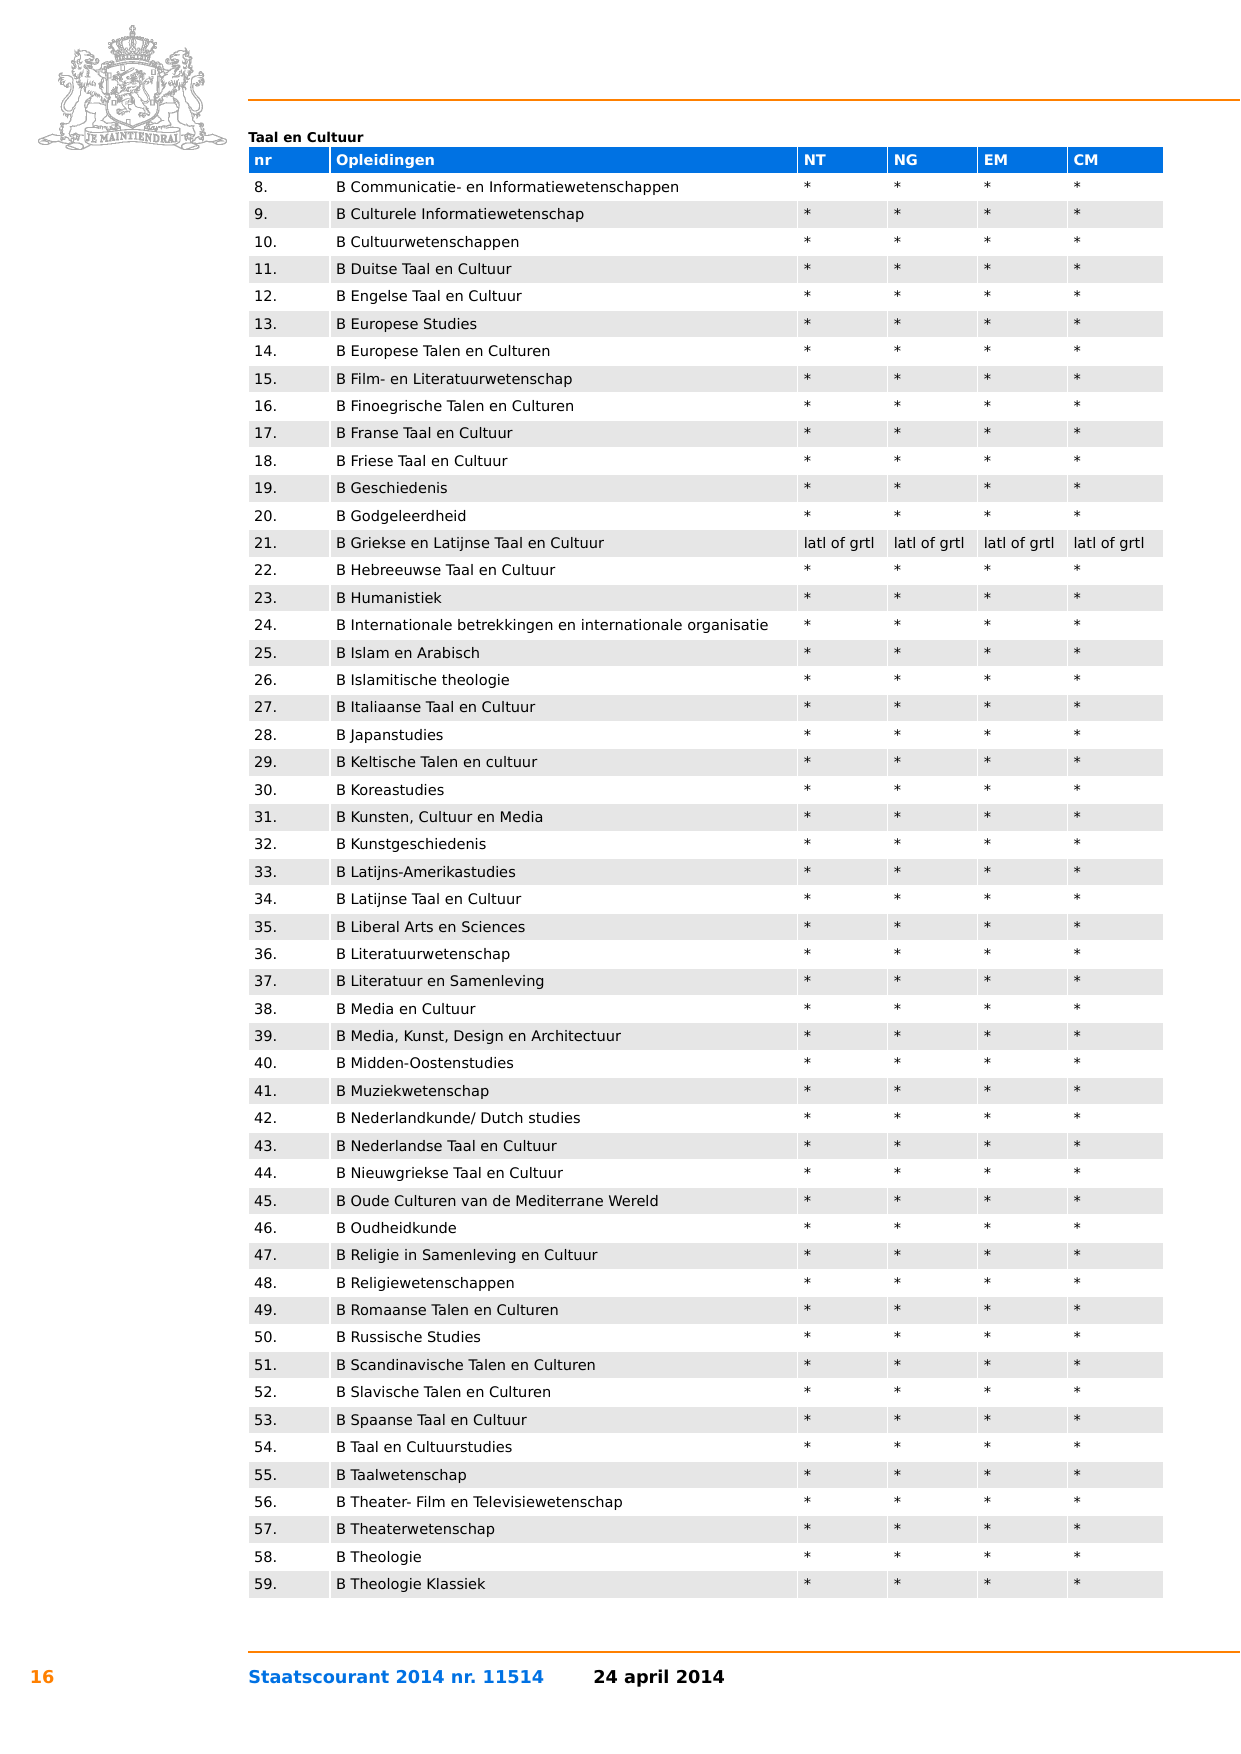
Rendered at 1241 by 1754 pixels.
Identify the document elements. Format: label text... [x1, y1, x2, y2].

table_cell * [888, 941, 977, 967]
table_cell B Griekse en Latijnse Taal en Cultuur [331, 530, 797, 557]
table_cell * [1068, 832, 1163, 858]
table_cell * [1068, 886, 1163, 913]
table_cell 41. [249, 1078, 329, 1104]
table_cell * [798, 1243, 887, 1269]
table_cell latl of grtl [798, 530, 887, 557]
table_cell * [978, 229, 1067, 255]
table_cell 44. [249, 1160, 329, 1187]
table_cell * [1068, 1133, 1163, 1159]
table_cell * [1068, 1270, 1163, 1296]
table_cell latl of grtl [1068, 530, 1163, 557]
table_cell * [888, 832, 977, 858]
table_cell B Oude Culturen van de Mediterrane Wereld [331, 1188, 797, 1214]
table_cell * [1068, 366, 1163, 392]
table_cell * [888, 1133, 977, 1159]
table_cell * [798, 695, 887, 721]
table_cell * [978, 1407, 1067, 1433]
table_cell B Europese Studies [331, 311, 797, 337]
table_cell * [798, 1023, 887, 1050]
table_cell 55. [249, 1462, 329, 1488]
table_cell EM [978, 147, 1067, 173]
table_cell * [798, 777, 887, 803]
table_cell * [1068, 1380, 1163, 1406]
table_cell * [798, 448, 887, 474]
table_cell B Theologie [331, 1544, 797, 1570]
table_cell * [1068, 174, 1163, 200]
table_cell B Muziekwetenschap [331, 1078, 797, 1104]
table_cell 20. [249, 503, 329, 529]
table_cell * [978, 1571, 1067, 1598]
table_cell * [978, 1078, 1067, 1104]
table_cell 21. [249, 530, 329, 557]
table_cell * [1068, 475, 1163, 502]
table_cell B Communicatie- en Informatiewetenschappen [331, 174, 797, 200]
table_cell B Romaanse Talen en Culturen [331, 1297, 797, 1324]
table_cell 17. [249, 421, 329, 447]
table_cell 15. [249, 366, 329, 392]
table_cell * [888, 503, 977, 529]
table_cell * [978, 1462, 1067, 1488]
table_header Taal en Cultuur [248, 130, 1163, 146]
table_cell * [798, 1544, 887, 1570]
table_cell 52. [249, 1380, 329, 1406]
table_cell B Media, Kunst, Design en Architectuur [331, 1023, 797, 1050]
table_cell * [798, 284, 887, 310]
table_cell 30. [249, 777, 329, 803]
table_cell * [798, 1215, 887, 1241]
table_cell * [1068, 1297, 1163, 1324]
table_cell * [978, 1106, 1067, 1132]
table_cell * [978, 174, 1067, 200]
table_cell * [798, 421, 887, 447]
table_cell B Religiewetenschappen [331, 1270, 797, 1296]
table_cell 18. [249, 448, 329, 474]
table_cell * [888, 1297, 977, 1324]
table_cell * [888, 640, 977, 666]
table_cell * [798, 886, 887, 913]
table_cell * [798, 256, 887, 283]
table_cell * [888, 1516, 977, 1543]
table_cell * [798, 1380, 887, 1406]
table_cell * [978, 1160, 1067, 1187]
table_cell 42. [249, 1106, 329, 1132]
table_cell * [978, 941, 1067, 967]
table_cell 10. [249, 229, 329, 255]
table_cell * [888, 201, 977, 228]
table_cell B Keltische Talen en cultuur [331, 749, 797, 776]
table_cell 47. [249, 1243, 329, 1269]
table_cell B Spaanse Taal en Cultuur [331, 1407, 797, 1433]
table_cell 39. [249, 1023, 329, 1050]
table_cell B Theater- Film en Televisiewetenschap [331, 1489, 797, 1515]
table_cell B Godgeleerdheid [331, 503, 797, 529]
table_cell B Europese Talen en Culturen [331, 339, 797, 365]
table_cell B Taal en Cultuurstudies [331, 1434, 797, 1461]
table_cell * [978, 886, 1067, 913]
table_cell * [978, 832, 1067, 858]
table_cell * [888, 667, 977, 693]
table_cell * [1068, 1023, 1163, 1050]
table_cell 45. [249, 1188, 329, 1214]
table_cell * [888, 229, 977, 255]
table_cell * [798, 1434, 887, 1461]
table_cell B Finoegrische Talen en Culturen [331, 393, 797, 419]
table_cell * [978, 558, 1067, 584]
picture [38, 25, 227, 150]
table_cell * [798, 229, 887, 255]
table_cell * [1068, 256, 1163, 283]
table_cell * [888, 1270, 977, 1296]
table_cell * [978, 722, 1067, 748]
table_cell 38. [249, 996, 329, 1022]
table_cell 32. [249, 832, 329, 858]
table_cell latl of grtl [888, 530, 977, 557]
table_cell * [798, 1160, 887, 1187]
table_cell * [1068, 229, 1163, 255]
table_cell * [888, 174, 977, 200]
table_cell * [1068, 503, 1163, 529]
table_cell B Cultuurwetenschappen [331, 229, 797, 255]
table_cell * [1068, 1516, 1163, 1543]
table_cell * [798, 475, 887, 502]
table_cell 53. [249, 1407, 329, 1433]
table_cell * [798, 1325, 887, 1351]
table_cell * [978, 1051, 1067, 1077]
table_cell * [798, 311, 887, 337]
table_cell * [1068, 640, 1163, 666]
table_cell B Russische Studies [331, 1325, 797, 1351]
table_cell * [798, 914, 887, 940]
table_cell 34. [249, 886, 329, 913]
table_cell 22. [249, 558, 329, 584]
table_cell 35. [249, 914, 329, 940]
table_cell * [888, 1380, 977, 1406]
table_cell * [888, 1489, 977, 1515]
table_cell * [1068, 1215, 1163, 1241]
table_cell NT [798, 147, 887, 173]
table_cell * [798, 558, 887, 584]
table_cell * [888, 969, 977, 995]
table_cell B Internationale betrekkingen en internationale organisatie [331, 613, 797, 639]
table_cell * [978, 1023, 1067, 1050]
table_cell 19. [249, 475, 329, 502]
table_cell 59. [249, 1571, 329, 1598]
table_cell B Kunstgeschiedenis [331, 832, 797, 858]
table_cell * [888, 613, 977, 639]
table_cell * [798, 996, 887, 1022]
table_cell B Geschiedenis [331, 475, 797, 502]
table_cell 26. [249, 667, 329, 693]
table_cell B Midden-Oostenstudies [331, 1051, 797, 1077]
table_cell * [1068, 1489, 1163, 1515]
table_cell * [798, 503, 887, 529]
table_cell * [798, 1106, 887, 1132]
table_cell * [1068, 393, 1163, 419]
table_cell * [798, 1297, 887, 1324]
table_cell * [978, 695, 1067, 721]
table_cell 14. [249, 339, 329, 365]
table_cell 8. [249, 174, 329, 200]
table_cell * [1068, 1325, 1163, 1351]
table_cell * [798, 393, 887, 419]
table_cell * [798, 832, 887, 858]
table_cell * [1068, 1462, 1163, 1488]
table_cell * [798, 1571, 887, 1598]
table_cell * [978, 256, 1067, 283]
table_cell * [978, 475, 1067, 502]
table_cell * [1068, 421, 1163, 447]
table_cell 16. [249, 393, 329, 419]
table_cell * [888, 1462, 977, 1488]
table_cell * [888, 558, 977, 584]
table_cell B Literatuurwetenschap [331, 941, 797, 967]
table_cell * [978, 777, 1067, 803]
table_cell * [798, 366, 887, 392]
table_cell * [888, 311, 977, 337]
table_cell * [888, 1160, 977, 1187]
table_cell * [888, 1544, 977, 1570]
table_cell * [888, 1407, 977, 1433]
table_cell * [888, 777, 977, 803]
table_cell * [798, 640, 887, 666]
table_cell B Film- en Literatuurwetenschap [331, 366, 797, 392]
table_cell B Literatuur en Samenleving [331, 969, 797, 995]
table_cell * [1068, 339, 1163, 365]
table_cell * [1068, 722, 1163, 748]
table_cell 37. [249, 969, 329, 995]
table_cell * [1068, 1571, 1163, 1598]
table_cell * [888, 1051, 977, 1077]
table_cell * [888, 448, 977, 474]
table_cell * [798, 1489, 887, 1515]
table_cell * [888, 421, 977, 447]
table_cell * [1068, 448, 1163, 474]
table_cell B Islam en Arabisch [331, 640, 797, 666]
table_cell * [888, 1243, 977, 1269]
table_cell B Koreastudies [331, 777, 797, 803]
table_cell B Religie in Samenleving en Cultuur [331, 1243, 797, 1269]
table_cell B Italiaanse Taal en Cultuur [331, 695, 797, 721]
table_cell * [978, 201, 1067, 228]
table_cell * [978, 1297, 1067, 1324]
table_cell * [978, 311, 1067, 337]
table_cell * [888, 393, 977, 419]
table_cell * [978, 393, 1067, 419]
table_cell nr [249, 147, 329, 173]
table_cell * [888, 1325, 977, 1351]
table_cell * [978, 585, 1067, 611]
table_cell * [1068, 284, 1163, 310]
table_cell * [978, 914, 1067, 940]
table_cell B Friese Taal en Cultuur [331, 448, 797, 474]
table_cell * [1068, 201, 1163, 228]
table_cell * [1068, 941, 1163, 967]
table_cell 25. [249, 640, 329, 666]
table_cell B Engelse Taal en Cultuur [331, 284, 797, 310]
table_cell * [888, 749, 977, 776]
table_cell * [978, 366, 1067, 392]
table_cell B Scandinavische Talen en Culturen [331, 1352, 797, 1378]
table_cell * [888, 475, 977, 502]
table_cell * [798, 969, 887, 995]
table_cell B Latijns-Amerikastudies [331, 859, 797, 885]
table_cell * [798, 174, 887, 200]
table_cell * [1068, 1051, 1163, 1077]
table_cell * [798, 1188, 887, 1214]
table_cell B Taalwetenschap [331, 1462, 797, 1488]
table_cell * [978, 1352, 1067, 1378]
table_cell * [978, 1243, 1067, 1269]
table_cell 40. [249, 1051, 329, 1077]
table_cell * [798, 859, 887, 885]
table_cell * [978, 1516, 1067, 1543]
table_cell 50. [249, 1325, 329, 1351]
table_cell 54. [249, 1434, 329, 1461]
table_cell B Humanistiek [331, 585, 797, 611]
table_cell * [888, 886, 977, 913]
table_cell * [1068, 695, 1163, 721]
table_cell 33. [249, 859, 329, 885]
table_cell * [1068, 311, 1163, 337]
table_cell * [1068, 1243, 1163, 1269]
table_cell * [798, 201, 887, 228]
table_cell * [978, 448, 1067, 474]
table_cell * [978, 613, 1067, 639]
table_cell 12. [249, 284, 329, 310]
table_cell 56. [249, 1489, 329, 1515]
table_cell 11. [249, 256, 329, 283]
table_cell B Franse Taal en Cultuur [331, 421, 797, 447]
table_cell * [888, 1078, 977, 1104]
table_cell * [1068, 969, 1163, 995]
table_cell * [1068, 1434, 1163, 1461]
table_cell * [978, 339, 1067, 365]
table_cell latl of grtl [978, 530, 1067, 557]
table_cell * [798, 804, 887, 831]
table_cell * [978, 421, 1067, 447]
table_cell * [1068, 996, 1163, 1022]
table_cell NG [888, 147, 977, 173]
table_cell B Media en Cultuur [331, 996, 797, 1022]
table_cell B Nieuwgriekse Taal en Cultuur [331, 1160, 797, 1187]
table_cell * [978, 503, 1067, 529]
table_cell * [978, 1270, 1067, 1296]
table_cell 13. [249, 311, 329, 337]
table_cell * [978, 804, 1067, 831]
table_cell * [798, 1352, 887, 1378]
table_cell 24. [249, 613, 329, 639]
table_cell 48. [249, 1270, 329, 1296]
table_cell 9. [249, 201, 329, 228]
table_cell * [798, 1462, 887, 1488]
table_cell * [888, 914, 977, 940]
table_cell * [798, 339, 887, 365]
table_cell B Culturele Informatiewetenschap [331, 201, 797, 228]
table_cell * [888, 585, 977, 611]
table_cell B Nederlandse Taal en Cultuur [331, 1133, 797, 1159]
table_cell * [888, 339, 977, 365]
table_cell CM [1068, 147, 1163, 173]
table_cell B Kunsten, Cultuur en Media [331, 804, 797, 831]
table_cell 49. [249, 1297, 329, 1324]
table_cell * [888, 1106, 977, 1132]
table_cell B Nederlandkunde/ Dutch studies [331, 1106, 797, 1132]
table_cell * [888, 1434, 977, 1461]
table_cell 46. [249, 1215, 329, 1241]
table_cell * [978, 1215, 1067, 1241]
table_cell * [978, 1325, 1067, 1351]
table_cell B Theologie Klassiek [331, 1571, 797, 1598]
table_cell * [1068, 1544, 1163, 1570]
table_cell 28. [249, 722, 329, 748]
table_cell * [888, 1352, 977, 1378]
table_cell 36. [249, 941, 329, 967]
table_cell * [978, 640, 1067, 666]
table_cell * [888, 256, 977, 283]
table_cell * [978, 749, 1067, 776]
table_cell * [1068, 613, 1163, 639]
table_cell * [798, 1516, 887, 1543]
table_cell 31. [249, 804, 329, 831]
table_cell * [978, 284, 1067, 310]
table_cell * [1068, 914, 1163, 940]
table_cell B Duitse Taal en Cultuur [331, 256, 797, 283]
table_cell B Oudheidkunde [331, 1215, 797, 1241]
table_cell * [1068, 585, 1163, 611]
table_cell * [1068, 1352, 1163, 1378]
table_cell * [978, 1434, 1067, 1461]
table_cell * [888, 996, 977, 1022]
table_cell * [798, 667, 887, 693]
table_cell * [1068, 1188, 1163, 1214]
table_cell * [1068, 1407, 1163, 1433]
table_cell * [978, 1188, 1067, 1214]
table_cell * [888, 695, 977, 721]
table_cell * [798, 941, 887, 967]
table_cell * [978, 1380, 1067, 1406]
table_cell * [798, 722, 887, 748]
table_cell * [1068, 777, 1163, 803]
table_cell B Japanstudies [331, 722, 797, 748]
table_cell * [798, 613, 887, 639]
table_cell * [888, 1215, 977, 1241]
table_cell * [888, 1188, 977, 1214]
table_cell 51. [249, 1352, 329, 1378]
table_cell * [978, 667, 1067, 693]
table_cell * [1068, 1160, 1163, 1187]
table_cell * [1068, 667, 1163, 693]
table_cell * [1068, 558, 1163, 584]
table_cell * [978, 859, 1067, 885]
table_cell * [1068, 749, 1163, 776]
table_cell * [798, 1133, 887, 1159]
table_cell * [978, 1489, 1067, 1515]
table_cell * [798, 749, 887, 776]
table_cell B Liberal Arts en Sciences [331, 914, 797, 940]
table_cell * [798, 1051, 887, 1077]
table_cell * [888, 1571, 977, 1598]
table_cell B Latijnse Taal en Cultuur [331, 886, 797, 913]
table_cell * [798, 1407, 887, 1433]
table_cell * [888, 804, 977, 831]
table_cell B Hebreeuwse Taal en Cultuur [331, 558, 797, 584]
table_cell Opleidingen [331, 147, 797, 173]
table_cell B Islamitische theologie [331, 667, 797, 693]
table_cell * [798, 1270, 887, 1296]
table_cell * [888, 284, 977, 310]
table_cell 23. [249, 585, 329, 611]
table_cell B Slavische Talen en Culturen [331, 1380, 797, 1406]
table_cell * [1068, 859, 1163, 885]
table_cell * [978, 996, 1067, 1022]
table_cell * [888, 366, 977, 392]
table_cell * [798, 585, 887, 611]
table_cell * [888, 859, 977, 885]
table_cell 29. [249, 749, 329, 776]
table_cell * [978, 1133, 1067, 1159]
table_cell * [798, 1078, 887, 1104]
table_cell * [978, 969, 1067, 995]
table_cell B Theaterwetenschap [331, 1516, 797, 1543]
table_cell * [1068, 804, 1163, 831]
table_cell * [1068, 1106, 1163, 1132]
table_cell 58. [249, 1544, 329, 1570]
table_cell 43. [249, 1133, 329, 1159]
table_cell 27. [249, 695, 329, 721]
table_cell * [1068, 1078, 1163, 1104]
table_cell * [978, 1544, 1067, 1570]
table_cell * [888, 722, 977, 748]
table_cell * [888, 1023, 977, 1050]
table_cell 57. [249, 1516, 329, 1543]
